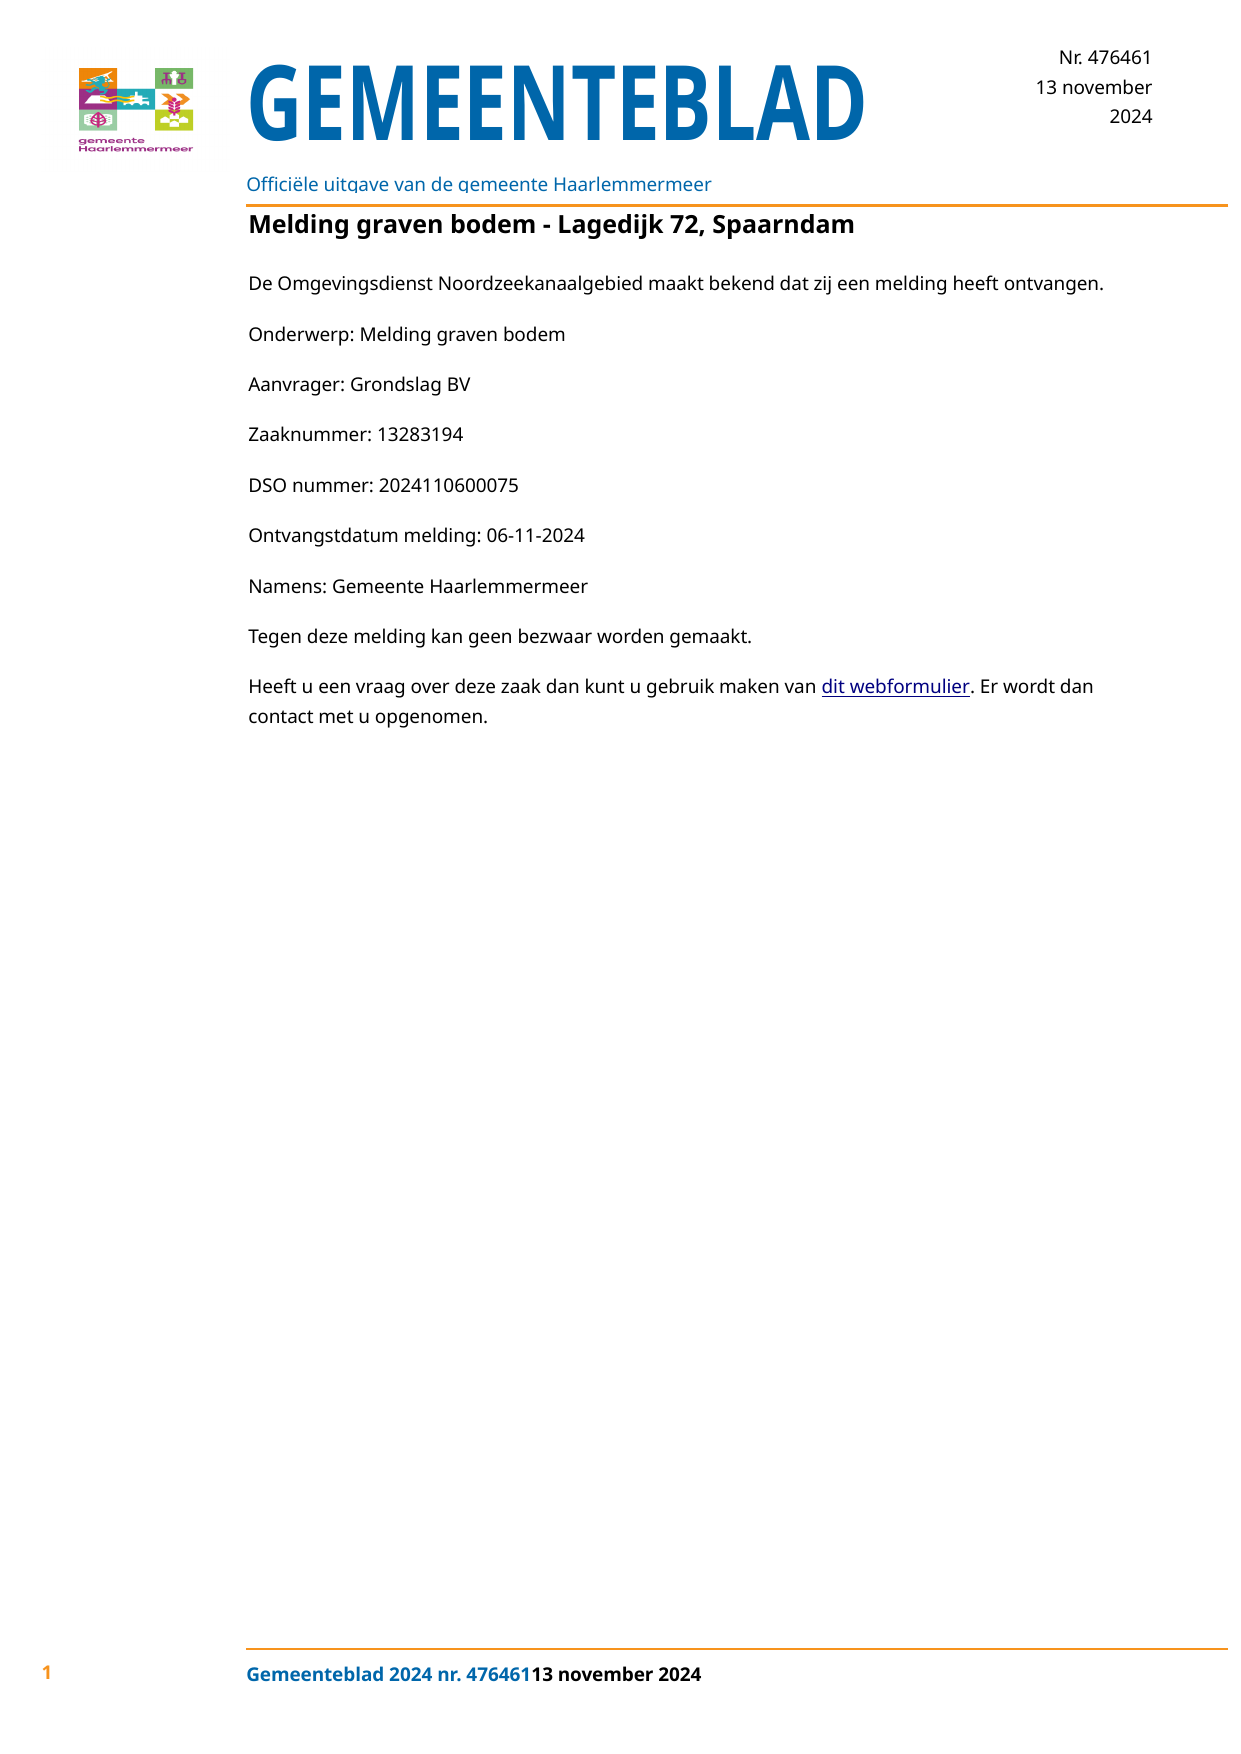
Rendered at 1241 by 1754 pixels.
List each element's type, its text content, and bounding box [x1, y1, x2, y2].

text DSO nummer: 2024110600075 [248, 472, 1152, 498]
text Melding graven bodem - Lagedijk 72, Spaarndam [248, 207, 1152, 241]
text Tegen deze melding kan geen bezwaar worden gemaakt. [248, 623, 1152, 649]
text Zaaknummer: 13283194 [248, 422, 1152, 447]
picture [41, 47, 231, 172]
text Onderwerp: Melding graven bodem [248, 321, 1152, 346]
text De Omgevingsdienst Noordzeekanaalgebied maakt bekend dat zij een melding heeft ontvangen. [248, 270, 1152, 296]
text Ontvangstdatum melding: 06-11-2024 [248, 522, 1152, 548]
text Heeft u een vraag over deze zaak dan kunt u gebruik maken van dit webformulier. Er wordt dan contact met u opgenomen. [248, 674, 1152, 729]
text Aanvrager: Grondslag BV [248, 371, 1152, 397]
text Namens: Gemeente Haarlemmermeer [248, 573, 1152, 598]
